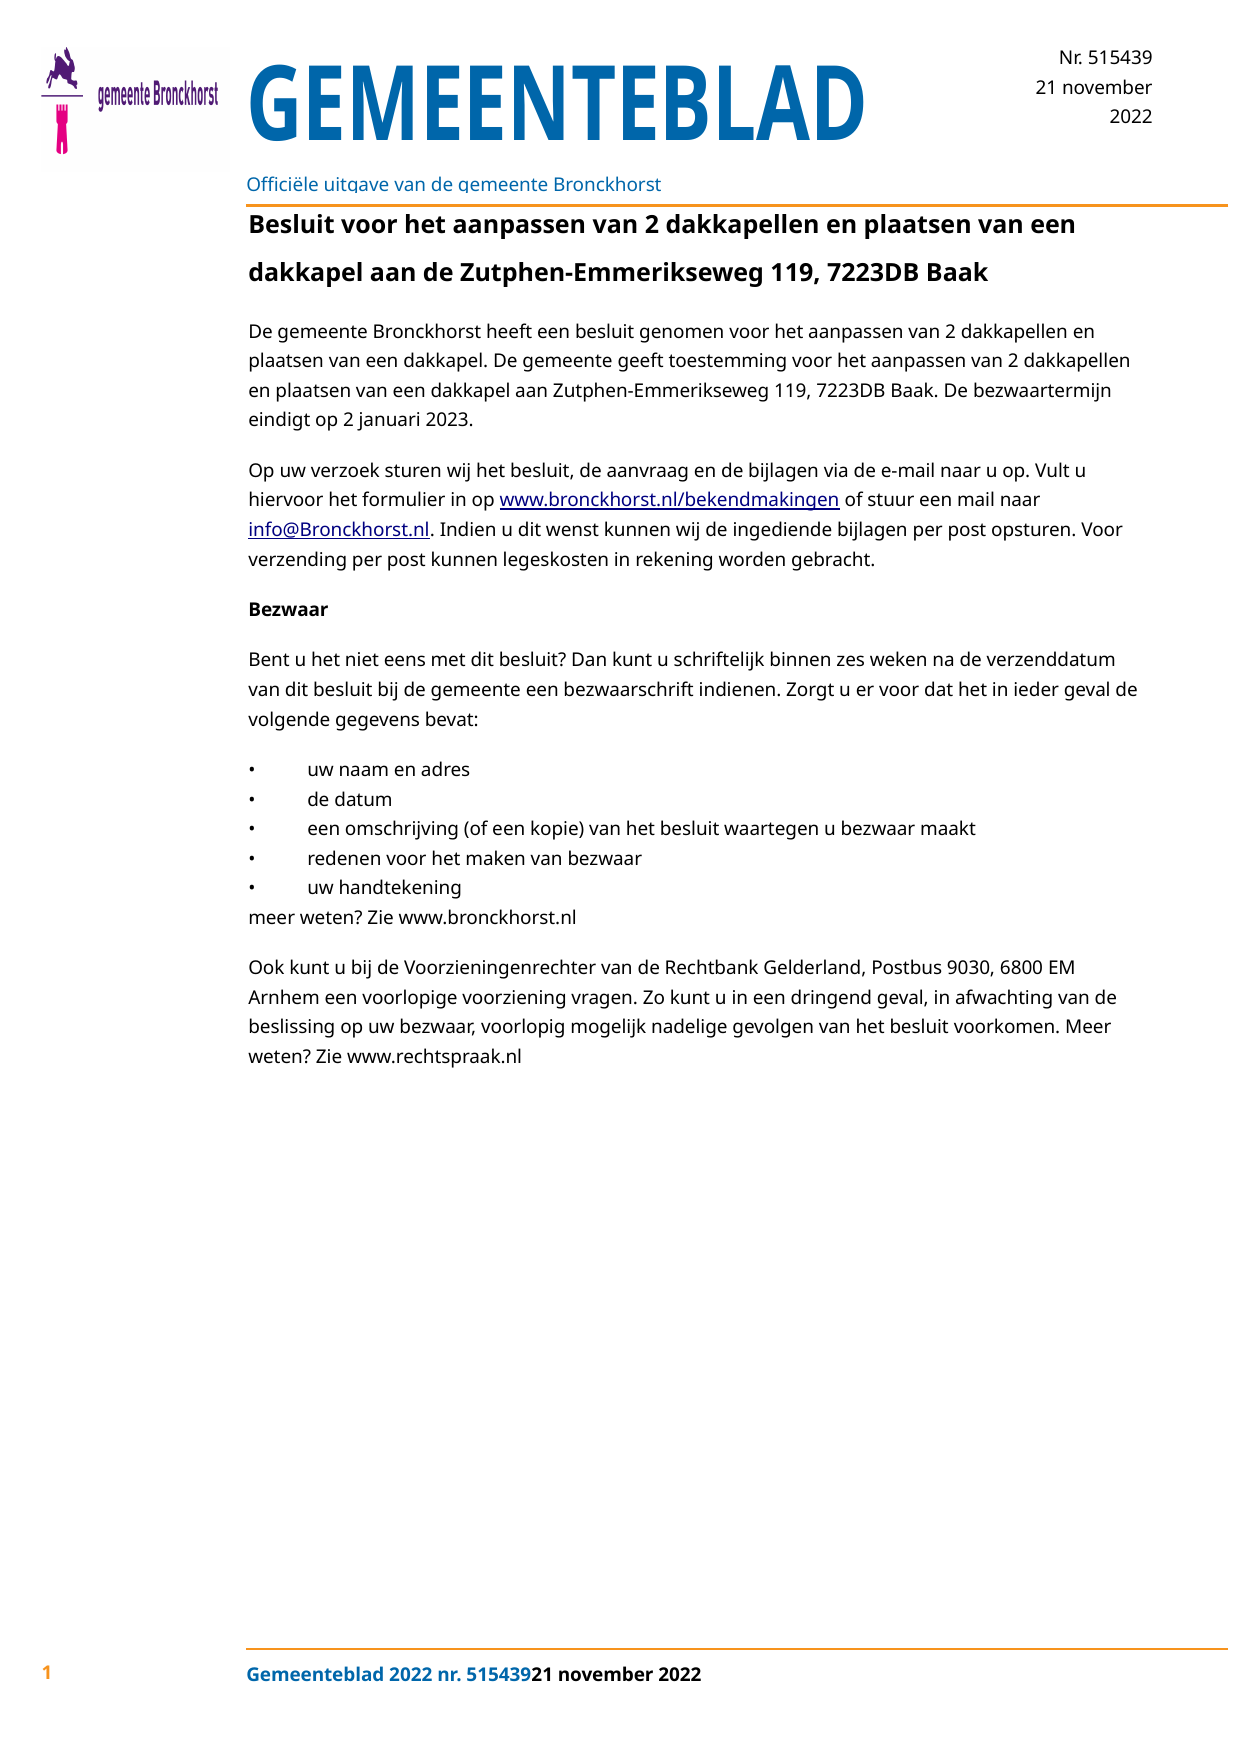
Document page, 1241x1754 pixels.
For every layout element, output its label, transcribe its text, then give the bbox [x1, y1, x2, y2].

text De gemeente Bronckhorst heeft een besluit genomen voor het aanpassen van 2 dakkapellen en plaatsen van een dakkapel. De gemeente geeft toestemming voor het aanpassen van 2 dakkapellen en plaatsen van een dakkapel aan Zutphen-Emmerikseweg 119, 7223DB Baak. De bezwaartermijn eindigt op 2 januari 2023. [248, 318, 1152, 432]
list uw handtekening [248, 874, 1152, 900]
text meer weten? Zie www.bronckhorst.nl [248, 904, 1152, 930]
list redenen voor het maken van bezwaar [248, 845, 1152, 871]
text Op uw verzoek sturen wij het besluit, de aanvraag en de bijlagen via de e-mail naar u op. Vult u hiervoor het formulier in op www.bronckhorst.nl/bekendmakingen of stuur een mail naar info@Bronckhorst.nl. Indien u dit wenst kunnen wij de ingediende bijlagen per post opsturen. Voor verzending per post kunnen legeskosten in rekening worden gebracht. [248, 457, 1152, 572]
text Besluit voor het aanpassen van 2 dakkapellen en plaatsen van een dakkapel aan de Zutphen-Emmerikseweg 119, 7223DB Baak [248, 207, 1152, 288]
text Bezwaar [248, 596, 1152, 622]
list uw naam en adres [248, 756, 1152, 782]
text Bent u het niet eens met dit besluit? Dan kunt u schriftelijk binnen zes weken na de verzenddatum van dit besluit bij de gemeente een bezwaarschrift indienen. Zorgt u er voor dat het in ieder geval de volgende gegevens bevat: [248, 647, 1152, 732]
picture [41, 47, 231, 172]
text Ook kunt u bij de Voorzieningenrechter van de Rechtbank Gelderland, Postbus 9030, 6800 EM Arnhem een voorlopige voorziening vragen. Zo kunt u in een dringend geval, in afwachting van de beslissing op uw bezwaar, voorlopig mogelijk nadelige gevolgen van het besluit voorkomen. Meer weten? Zie www.rechtspraak.nl [248, 954, 1152, 1069]
list een omschrijving (of een kopie) van het besluit waartegen u bezwaar maakt [248, 815, 1152, 841]
list de datum [248, 786, 1152, 812]
